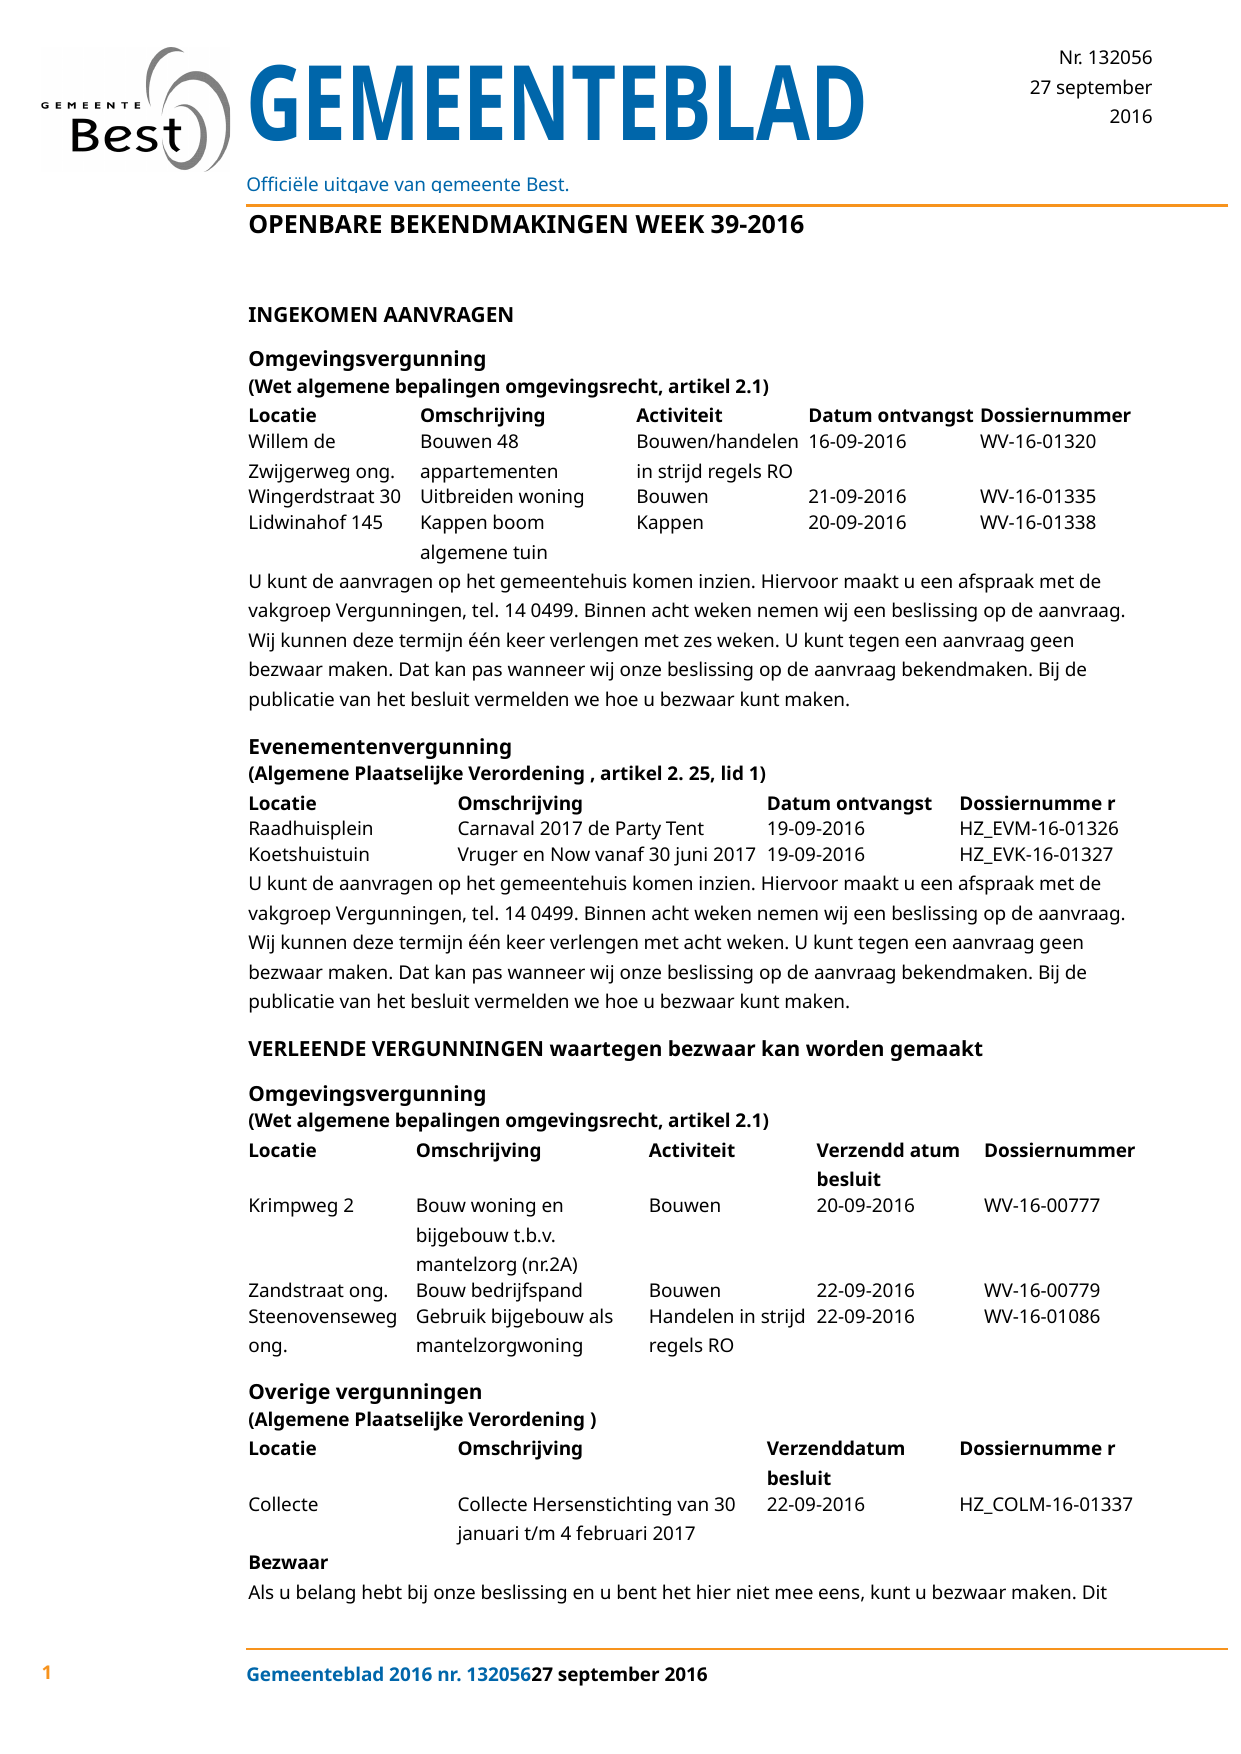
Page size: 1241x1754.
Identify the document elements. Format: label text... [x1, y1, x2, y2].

table_header Dossiernummer [980, 403, 1152, 428]
picture [41, 47, 231, 172]
table_cell Wingerdstraat 30 [248, 484, 420, 509]
table_cell WV-16-01086 [984, 1303, 1152, 1358]
table_cell 19-09-2016 [767, 816, 959, 841]
table_header Dossiernumme r [959, 790, 1152, 816]
table_header Omschrijving [420, 403, 636, 428]
table_cell Krimpweg 2 [248, 1192, 416, 1277]
table_cell Lidwinahof 145 [248, 509, 420, 564]
text (Wet algemene bepalingen omgevingsrecht, artikel 2.1) [248, 373, 1152, 398]
table_cell WV-16-00777 [984, 1192, 1152, 1277]
text VERLEENDE VERGUNNINGEN waartegen bezwaar kan worden gemaakt [248, 1034, 1152, 1063]
table_header Dossiernumme r [959, 1436, 1152, 1491]
table_cell WV-16-01338 [980, 509, 1152, 564]
table_cell Handelen in strijd regels RO [649, 1303, 816, 1358]
text Evenementenvergunning [248, 732, 1152, 760]
table_cell Zandstraat ong. [248, 1277, 416, 1303]
table_cell WV-16-01335 [980, 484, 1152, 509]
table_cell Koetshuistuin [248, 841, 457, 867]
table_cell 22-09-2016 [767, 1491, 959, 1546]
text U kunt de aanvragen op het gemeentehuis komen inzien. Hiervoor maakt u een afspraak met de vakgroep Vergunningen, tel. 14 0499. Binnen acht weken nemen wij een beslissing op de aanvraag. Wij kunnen deze termijn één keer verlengen met acht weken. U kunt tegen een aanvraag geen bezwaar maken. Dat kan pas wanneer wij onze beslissing op de aanvraag bekendmaken. Bij de publicatie van het besluit vermelden we hoe u bezwaar kunt maken. [248, 870, 1152, 1014]
table_cell WV-16-00779 [984, 1277, 1152, 1303]
table_cell Kappen [636, 509, 808, 564]
text Als u belang hebt bij onze beslissing en u bent het hier niet mee eens, kunt u bezwaar maken. Dit [248, 1579, 1152, 1605]
table_header Locatie [248, 1436, 457, 1491]
text Overige vergunningen [248, 1377, 1152, 1406]
table_cell Bouwen 48 appartementen [420, 428, 636, 483]
table_cell Kappen boom algemene tuin [420, 509, 636, 564]
table_cell Bouwen [649, 1277, 816, 1303]
table_header Verzendd atum besluit [816, 1137, 984, 1192]
table_cell WV-16-01320 [980, 428, 1152, 483]
text Omgevingsvergunning [248, 344, 1152, 373]
table_cell 16-09-2016 [808, 428, 980, 483]
table_cell Bouw bedrijfspand [416, 1277, 649, 1303]
text (Algemene Plaatselijke Verordening , artikel 2. 25, lid 1) [248, 760, 1152, 786]
table_cell HZ_COLM-16-01337 [959, 1491, 1152, 1546]
table_header Activiteit [636, 403, 808, 428]
table_header Datum ontvangst [767, 790, 959, 816]
table_cell Vruger en Now vanaf 30 juni 2017 [457, 841, 767, 867]
table_cell Willem de Zwijgerweg ong. [248, 428, 420, 483]
table_header Locatie [248, 403, 420, 428]
table_cell HZ_EVM-16-01326 [959, 816, 1152, 841]
table_cell Steenovenseweg ong. [248, 1303, 416, 1358]
text (Wet algemene bepalingen omgevingsrecht, artikel 2.1) [248, 1107, 1152, 1133]
table_cell Raadhuisplein [248, 816, 457, 841]
table_header Omschrijving [416, 1137, 649, 1192]
text (Algemene Plaatselijke Verordening ) [248, 1406, 1152, 1432]
table_cell Uitbreiden woning [420, 484, 636, 509]
text Bezwaar [248, 1549, 1152, 1575]
table_cell Gebruik bijgebouw als mantelzorgwoning [416, 1303, 649, 1358]
text OPENBARE BEKENDMAKINGEN WEEK 39-2016 [248, 207, 1152, 241]
table_cell 22-09-2016 [816, 1303, 984, 1358]
table_cell 19-09-2016 [767, 841, 959, 867]
table_cell 20-09-2016 [808, 509, 980, 564]
table_cell 21-09-2016 [808, 484, 980, 509]
table_header Verzenddatum besluit [767, 1436, 959, 1491]
table_header Locatie [248, 790, 457, 816]
table_cell Collecte [248, 1491, 457, 1546]
text INGEKOMEN AANVRAGEN [248, 300, 1152, 328]
text Omgevingsvergunning [248, 1079, 1152, 1107]
table_cell HZ_EVK-16-01327 [959, 841, 1152, 867]
table_cell Carnaval 2017 de Party Tent [457, 816, 767, 841]
table_cell Bouwen [649, 1192, 816, 1277]
table_header Locatie [248, 1137, 416, 1192]
table_cell 22-09-2016 [816, 1277, 984, 1303]
table_header Dossiernummer [984, 1137, 1152, 1192]
table_header Omschrijving [457, 790, 767, 816]
table_header Omschrijving [457, 1436, 767, 1491]
table_cell Collecte Hersenstichting van 30 januari t/m 4 februari 2017 [457, 1491, 767, 1546]
table_cell 20-09-2016 [816, 1192, 984, 1277]
table_cell Bouwen/handelen in strijd regels RO [636, 428, 808, 483]
table_header Datum ontvangst [808, 403, 980, 428]
table_header Activiteit [649, 1137, 816, 1192]
text U kunt de aanvragen op het gemeentehuis komen inzien. Hiervoor maakt u een afspraak met de vakgroep Vergunningen, tel. 14 0499. Binnen acht weken nemen wij een beslissing op de aanvraag. Wij kunnen deze termijn één keer verlengen met zes weken. U kunt tegen een aanvraag geen bezwaar maken. Dat kan pas wanneer wij onze beslissing op de aanvraag bekendmaken. Bij de publicatie van het besluit vermelden we hoe u bezwaar kunt maken. [248, 568, 1152, 712]
table_cell Bouwen [636, 484, 808, 509]
table_cell Bouw woning en bijgebouw t.b.v. mantelzorg (nr.2A) [416, 1192, 649, 1277]
